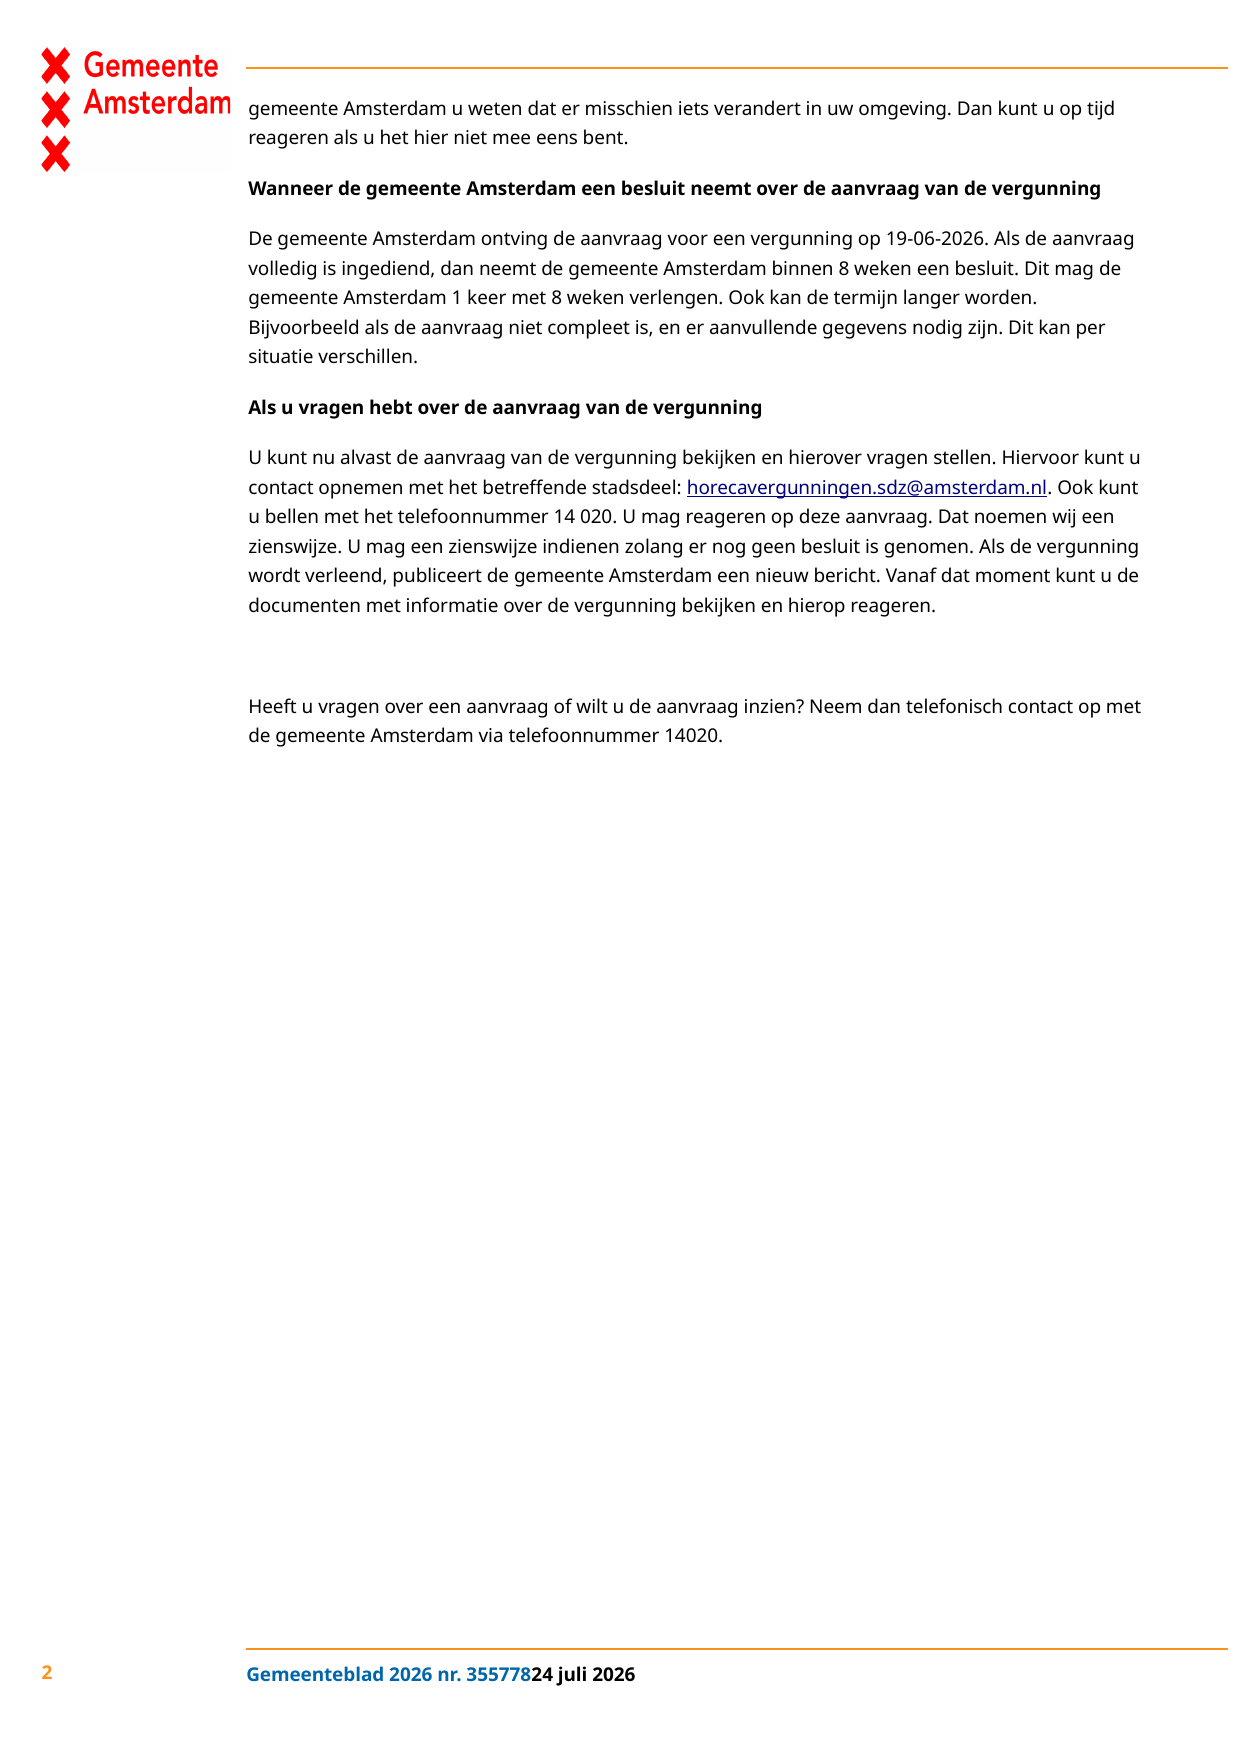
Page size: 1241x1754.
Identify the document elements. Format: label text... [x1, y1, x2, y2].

text Wanneer de gemeente Amsterdam een besluit neemt over de aanvraag van de vergunning [248, 175, 1152, 201]
picture [41, 47, 231, 172]
text Heeft u vragen over een aanvraag of wilt u de aanvraag inzien? Neem dan telefonisch contact op met de gemeente Amsterdam via telefoonnummer 14020. [248, 693, 1152, 748]
text De gemeente Amsterdam ontving de aanvraag voor een vergunning op 19-06-2026. Als de aanvraag volledig is ingediend, dan neemt de gemeente Amsterdam binnen 8 weken een besluit. Dit mag de gemeente Amsterdam 1 keer met 8 weken verlengen. Ook kan de termijn langer worden. Bijvoorbeeld als de aanvraag niet compleet is, en er aanvullende gegevens nodig zijn. Dit kan per situatie verschillen. [248, 225, 1152, 369]
text gemeente Amsterdam u weten dat er misschien iets verandert in uw omgeving. Dan kunt u op tijd reageren als u het hier niet mee eens bent. [248, 95, 1152, 150]
text U kunt nu alvast de aanvraag van de vergunning bekijken en hierover vragen stellen. Hiervoor kunt u contact opnemen met het betreffende stadsdeel: horecavergunningen.sdz@amsterdam.nl. Ook kunt u bellen met het telefoonnummer 14 020. U mag reageren op deze aanvraag. Dat noemen wij een zienswijze. U mag een zienswijze indienen zolang er nog geen besluit is genomen. Als de vergunning wordt verleend, publiceert de gemeente Amsterdam een nieuw bericht. Vanaf dat moment kunt u de documenten met informatie over de vergunning bekijken en hierop reageren. [248, 444, 1152, 618]
text Als u vragen hebt over de aanvraag van de vergunning [248, 394, 1152, 420]
